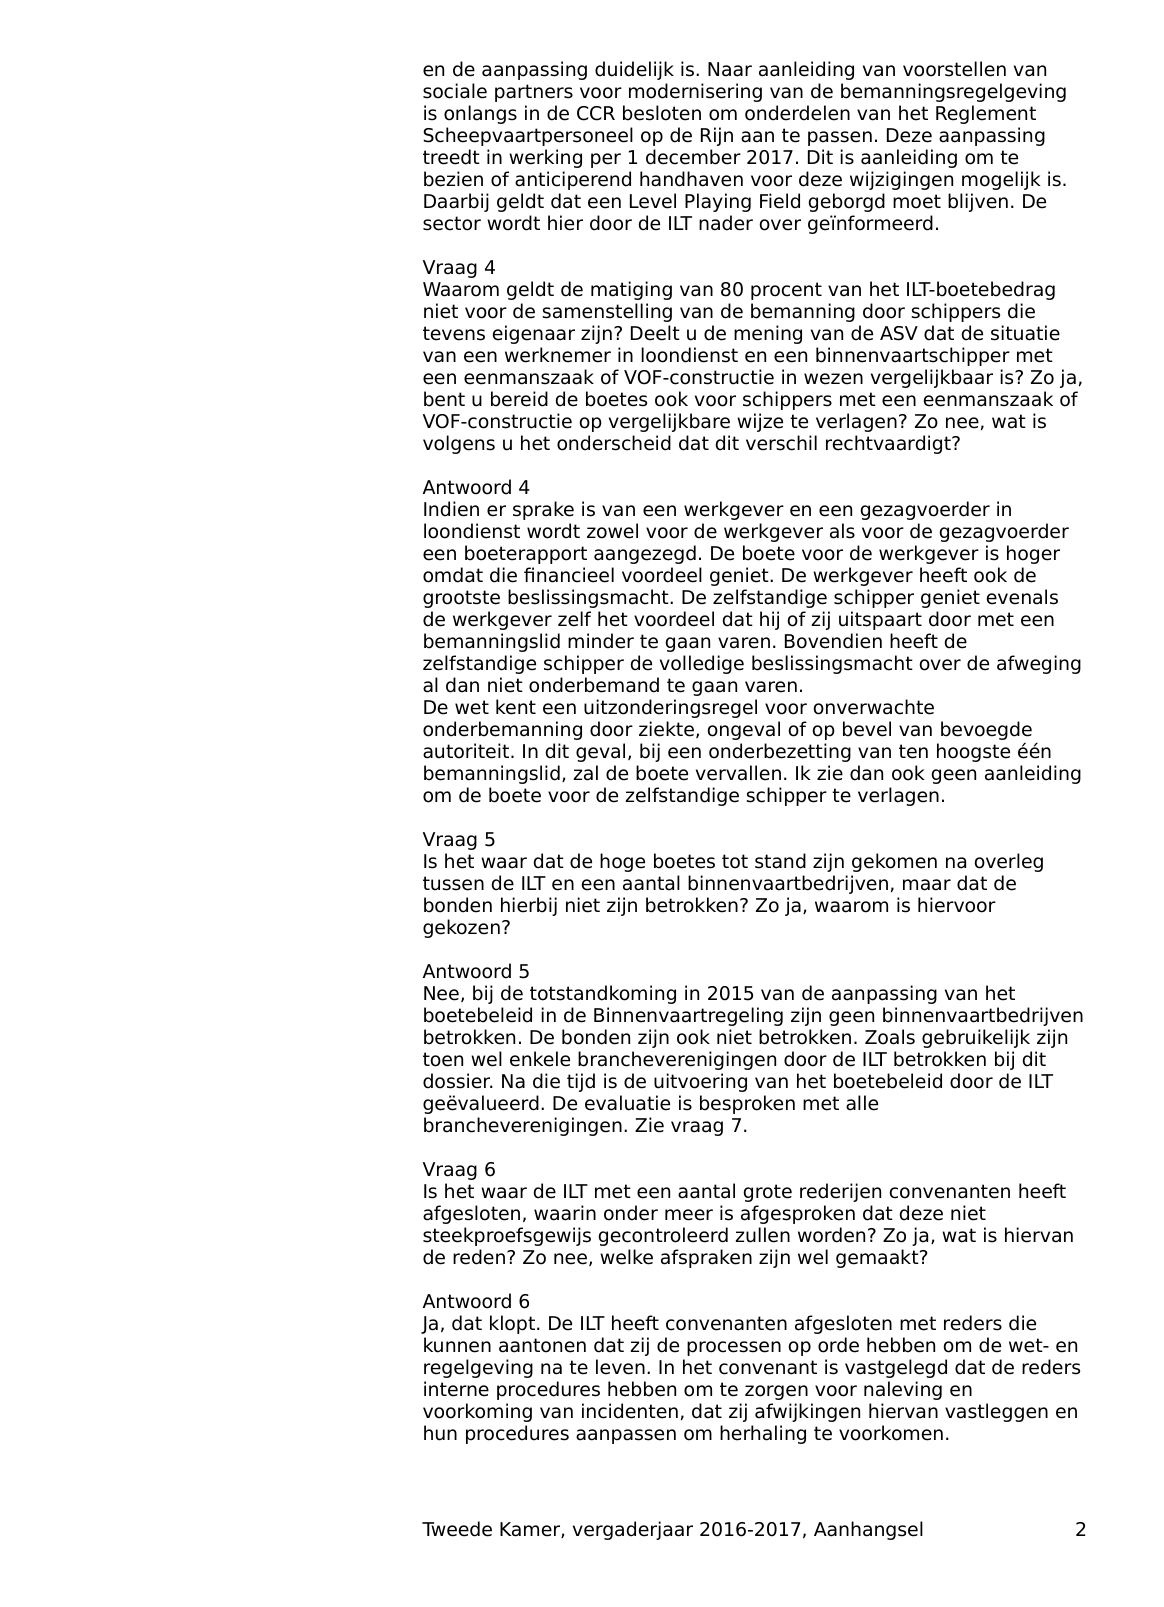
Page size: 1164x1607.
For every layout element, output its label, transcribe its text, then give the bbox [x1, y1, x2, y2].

text Ja, dat klopt. De ILT heeft convenanten afgesloten met reders die kunnen aantonen dat zij de processen op orde hebben om de wet- en regelgeving na te leven. In het convenant is vastgelegd dat de reders interne procedures hebben om te zorgen voor naleving en voorkoming van incidenten, dat zij afwijkingen hiervan vastleggen en hun procedures aanpassen om herhaling te voorkomen. [422, 1313, 1087, 1445]
text Indien er sprake is van een werkgever en een gezagvoerder in loondienst wordt zowel voor de werkgever als voor de gezagvoerder een boeterapport aangezegd. De boete voor de werkgever is hoger omdat die financieel voordeel geniet. De werkgever heeft ook de grootste beslissingsmacht. De zelfstandige schipper geniet evenals de werkgever zelf het voordeel dat hij of zij uitspaart door met een bemanningslid minder te gaan varen. Bovendien heeft de zelfstandige schipper de volledige beslissingsmacht over de afweging al dan niet onderbemand te gaan varen. [422, 499, 1087, 697]
text Antwoord 5 [422, 961, 1087, 983]
text Antwoord 6 [422, 1291, 1087, 1313]
text Vraag 6 [422, 1159, 1087, 1181]
text De wet kent een uitzonderingsregel voor onverwachte onderbemanning door ziekte, ongeval of op bevel van bevoegde autoriteit. In dit geval, bij een onderbezetting van ten hoogste één bemanningslid, zal de boete vervallen. Ik zie dan ook geen aanleiding om de boete voor de zelfstandige schipper te verlagen. [422, 697, 1087, 807]
text Is het waar de ILT met een aantal grote rederijen convenanten heeft afgesloten, waarin onder meer is afgesproken dat deze niet steekproefsgewijs gecontroleerd zullen worden? Zo ja, wat is hiervan de reden? Zo nee, welke afspraken zijn wel gemaakt? [422, 1181, 1087, 1269]
text Nee, bij de totstandkoming in 2015 van de aanpassing van het boetebeleid in de Binnenvaartregeling zijn geen binnenvaartbedrijven betrokken. De bonden zijn ook niet betrokken. Zoals gebruikelijk zijn toen wel enkele brancheverenigingen door de ILT betrokken bij dit dossier. Na die tijd is de uitvoering van het boetebeleid door de ILT geëvalueerd. De evaluatie is besproken met alle brancheverenigingen. Zie vraag 7. [422, 983, 1087, 1137]
text Vraag 4 [422, 257, 1087, 279]
text Antwoord 4 [422, 477, 1087, 499]
text Vraag 5 [422, 829, 1087, 851]
text en de aanpassing duidelijk is. Naar aanleiding van voorstellen van sociale partners voor modernisering van de bemanningsregelgeving is onlangs in de CCR besloten om onderdelen van het Reglement Scheepvaartpersoneel op de Rijn aan te passen. Deze aanpassing treedt in werking per 1 december 2017. Dit is aanleiding om te bezien of anticiperend handhaven voor deze wijzigingen mogelijk is. Daarbij geldt dat een Level Playing Field geborgd moet blijven. De sector wordt hier door de ILT nader over geïnformeerd. [422, 59, 1087, 235]
text Is het waar dat de hoge boetes tot stand zijn gekomen na overleg tussen de ILT en een aantal binnenvaartbedrijven, maar dat de bonden hierbij niet zijn betrokken? Zo ja, waarom is hiervoor gekozen? [422, 851, 1087, 939]
text Waarom geldt de matiging van 80 procent van het ILT-boetebedrag niet voor de samenstelling van de bemanning door schippers die tevens eigenaar zijn? Deelt u de mening van de ASV dat de situatie van een werknemer in loondienst en een binnenvaartschipper met een eenmanszaak of VOF-constructie in wezen vergelijkbaar is? Zo ja, bent u bereid de boetes ook voor schippers met een eenmanszaak of VOF-constructie op vergelijkbare wijze te verlagen? Zo nee, wat is volgens u het onderscheid dat dit verschil rechtvaardigt? [422, 279, 1087, 455]
